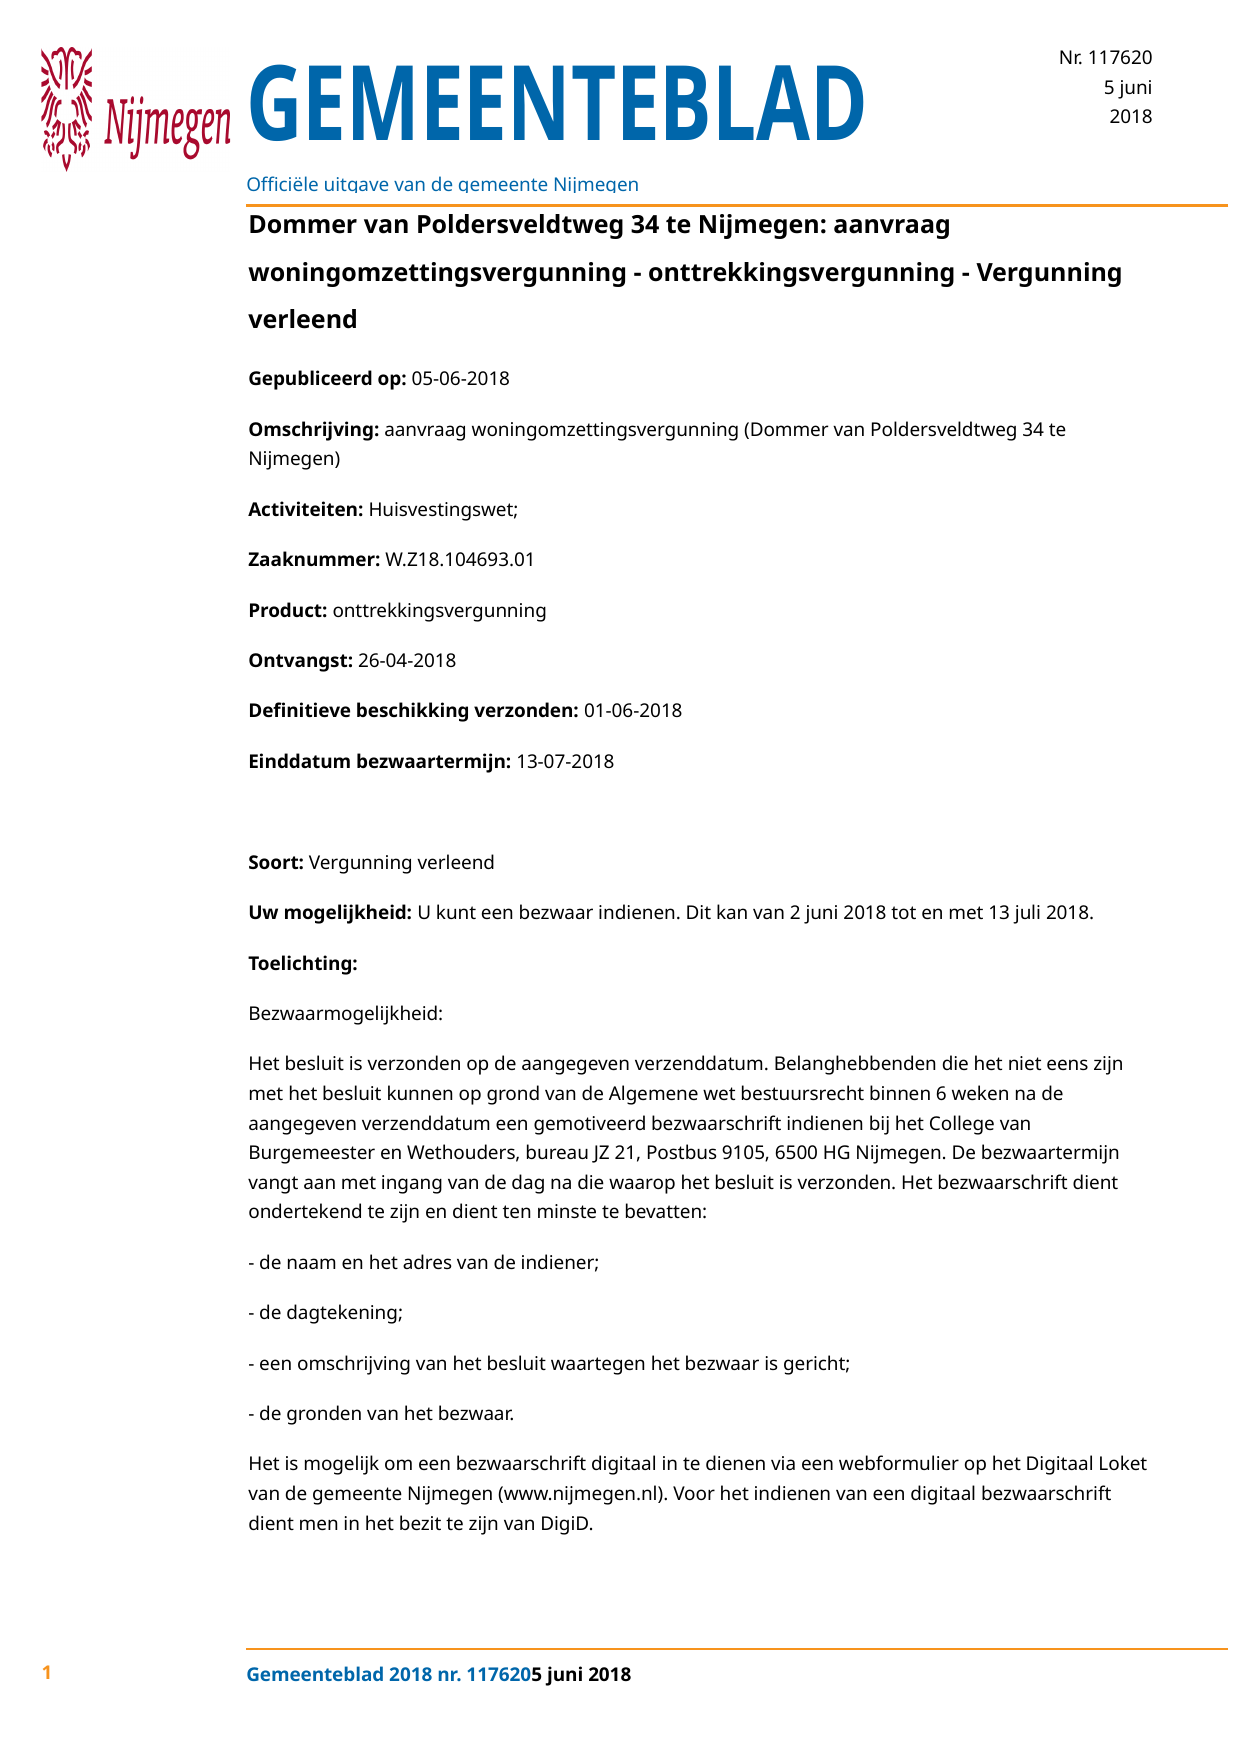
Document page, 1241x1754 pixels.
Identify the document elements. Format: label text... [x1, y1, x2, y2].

text Het is mogelijk om een bezwaarschrift digitaal in te dienen via een webformulier op het Digitaal Loket van de gemeente Nijmegen (www.nijmegen.nl). Voor het indienen van een digitaal bezwaarschrift dient men in het bezit te zijn van DigiD. [248, 1451, 1152, 1535]
text Dommer van Poldersveldtweg 34 te Nijmegen: aanvraag woningomzettingsvergunning - onttrekkingsvergunning - Vergunning verleend [248, 207, 1152, 336]
text Omschrijving: aanvraag woningomzettingsvergunning (Dommer van Poldersveldtweg 34 te Nijmegen) [248, 416, 1152, 471]
text Ontvangst: 26-04-2018 [248, 647, 1152, 673]
text Uw mogelijkheid: U kunt een bezwaar indienen. Dit kan van 2 juni 2018 tot en met 13 juli 2018. [248, 899, 1152, 925]
text - een omschrijving van het besluit waartegen het bezwaar is gericht; [248, 1350, 1152, 1375]
text Activiteiten: Huisvestingswet; [248, 496, 1152, 522]
text Soort: Vergunning verleend [248, 849, 1152, 874]
text Product: onttrekkingsvergunning [248, 597, 1152, 622]
text Het besluit is verzonden op de aangegeven verzenddatum. Belanghebbenden die het niet eens zijn met het besluit kunnen op grond van de Algemene wet bestuursrecht binnen 6 weken na de aangegeven verzenddatum een gemotiveerd bezwaarschrift indienen bij het College van Burgemeester en Wethouders, bureau JZ 21, Postbus 9105, 6500 HG Nijmegen. De bezwaartermijn vangt aan met ingang van de dag na die waarop het besluit is verzonden. Het bezwaarschrift dient ondertekend te zijn en dient ten minste te bevatten: [248, 1051, 1152, 1224]
text - de dagtekening; [248, 1299, 1152, 1325]
text - de gronden van het bezwaar. [248, 1400, 1152, 1426]
text - de naam en het adres van de indiener; [248, 1249, 1152, 1274]
text Zaaknummer: W.Z18.104693.01 [248, 546, 1152, 572]
text Toelichting: [248, 950, 1152, 975]
picture [41, 47, 231, 172]
text Gepubliceerd op: 05-06-2018 [248, 366, 1152, 391]
text Einddatum bezwaartermijn: 13-07-2018 [248, 748, 1152, 774]
text Definitieve beschikking verzonden: 01-06-2018 [248, 698, 1152, 723]
text Bezwaarmogelijkheid: [248, 1000, 1152, 1026]
